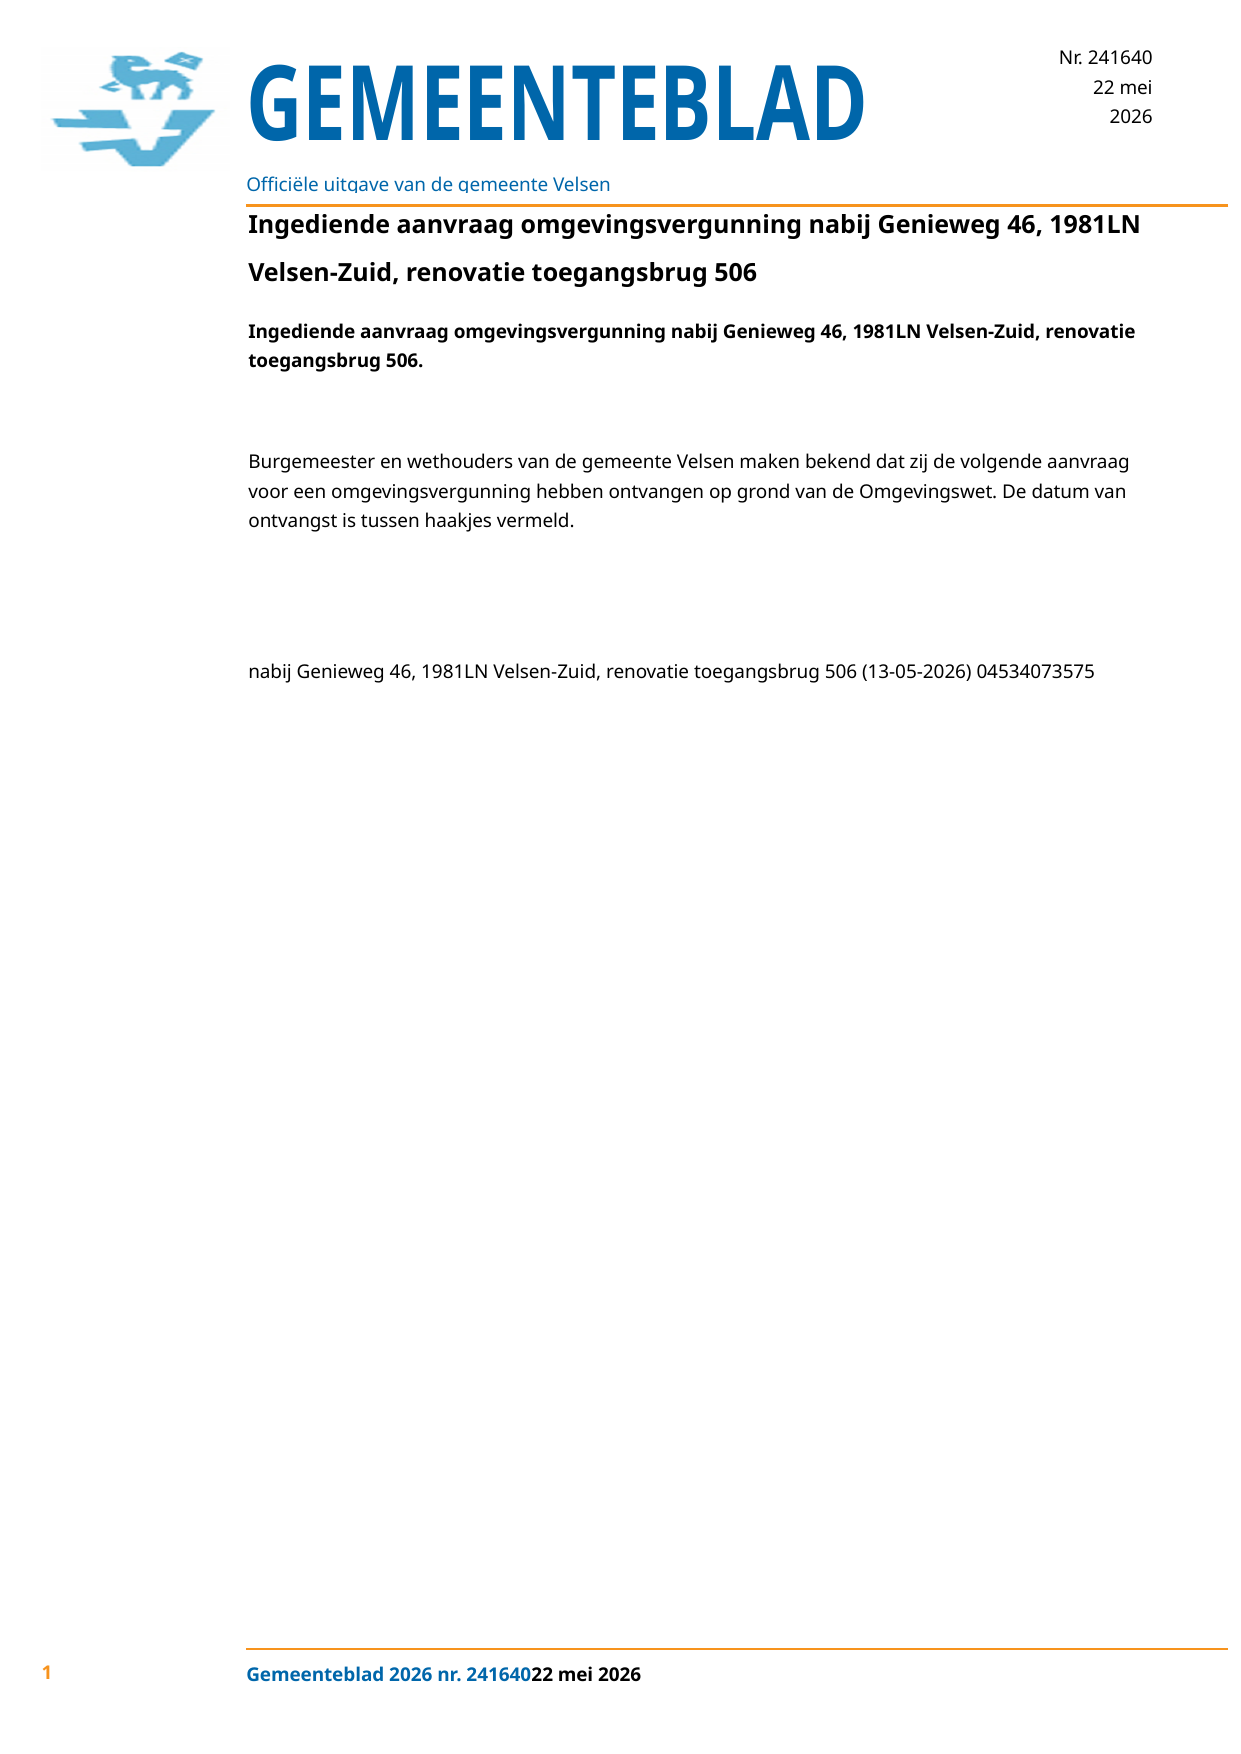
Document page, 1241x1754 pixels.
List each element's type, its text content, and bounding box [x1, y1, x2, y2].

text Ingediende aanvraag omgevingsvergunning nabij Genieweg 46, 1981LN Velsen-Zuid, renovatie toegangsbrug 506 [248, 207, 1152, 288]
text Ingediende aanvraag omgevingsvergunning nabij Genieweg 46, 1981LN Velsen-Zuid, renovatie toegangsbrug 506. [248, 318, 1152, 373]
picture [41, 47, 231, 172]
text nabij Genieweg 46, 1981LN Velsen-Zuid, renovatie toegangsbrug 506 (13-05-2026) 04534073575 [248, 659, 1152, 684]
text Burgemeester en wethouders van de gemeente Velsen maken bekend dat zij de volgende aanvraag voor een omgevingsvergunning hebben ontvangen op grond van de Omgevingswet. De datum van ontvangst is tussen haakjes vermeld. [248, 448, 1152, 533]
